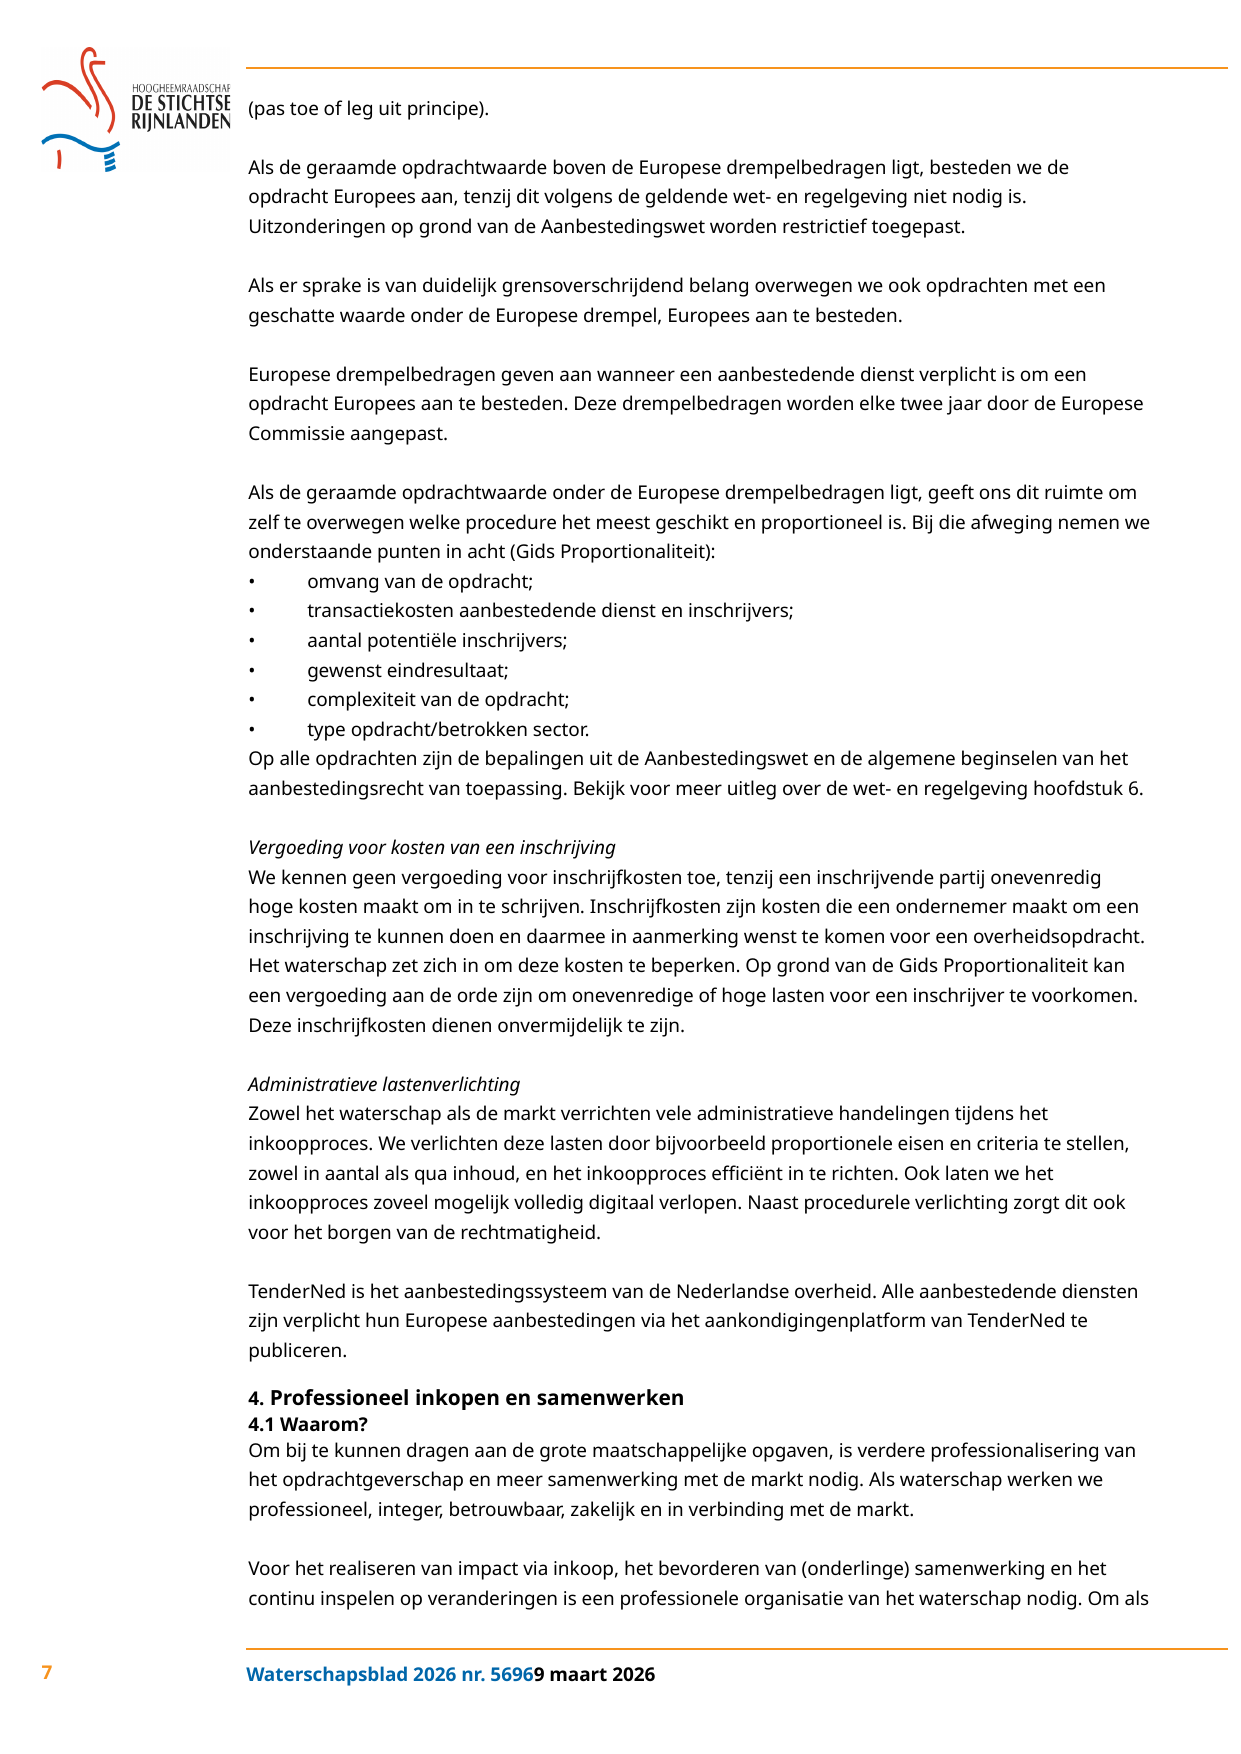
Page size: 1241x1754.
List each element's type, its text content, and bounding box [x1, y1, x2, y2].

text Zowel het waterschap als de markt verrichten vele administratieve handelingen tijdens het inkoopproces. We verlichten deze lasten door bijvoorbeeld proportionele eisen en criteria te stellen, zowel in aantal als qua inhoud, en het inkoopproces efficiënt in te richten. Ook laten we het inkoopproces zoveel mogelijk volledig digitaal verlopen. Naast procedurele verlichting zorgt dit ook voor het borgen van de rechtmatigheid. [248, 1101, 1152, 1245]
text 4.1 Waarom? [248, 1411, 1152, 1437]
text Europese drempelbedragen geven aan wanneer een aanbestedende dienst verplicht is om een opdracht Europees aan te besteden. Deze drempelbedragen worden elke twee jaar door de Europese Commissie aangepast. [248, 361, 1152, 446]
list type opdracht/betrokken sector. [248, 716, 1152, 742]
list complexiteit van de opdracht; [248, 686, 1152, 712]
text Op alle opdrachten zijn de bepalingen uit de Aanbestedingswet en de algemene beginselen van het aanbestedingsrecht van toepassing. Bekijk voor meer uitleg over de wet- en regelgeving hoofdstuk 6. [248, 746, 1152, 801]
text Voor het realiseren van impact via inkoop, het bevorderen van (onderlinge) samenwerking en het continu inspelen op veranderingen is een professionele organisatie van het waterschap nodig. Om als [248, 1555, 1152, 1611]
list gewenst eindresultaat; [248, 657, 1152, 683]
text Vergoeding voor kosten van een inschrijving [248, 834, 1152, 860]
text Om bij te kunnen dragen aan de grote maatschappelijke opgaven, is verdere professionalisering van het opdrachtgeverschap en meer samenwerking met de markt nodig. Als waterschap werken we professioneel, integer, betrouwbaar, zakelijk en in verbinding met de markt. [248, 1437, 1152, 1522]
text 4. Professioneel inkopen en samenwerken [248, 1383, 1152, 1411]
text Als de geraamde opdrachtwaarde boven de Europese drempelbedragen ligt, besteden we de opdracht Europees aan, tenzij dit volgens de geldende wet- en regelgeving niet nodig is. Uitzonderingen op grond van de Aanbestedingswet worden restrictief toegepast. [248, 154, 1152, 239]
text TenderNed is het aanbestedingssysteem van de Nederlandse overheid. Alle aanbestedende diensten zijn verplicht hun Europese aanbestedingen via het aankondigingenplatform van TenderNed te publiceren. [248, 1278, 1152, 1363]
text Als er sprake is van duidelijk grensoverschrijdend belang overwegen we ook opdrachten met een geschatte waarde onder de Europese drempel, Europees aan te besteden. [248, 272, 1152, 328]
text Als de geraamde opdrachtwaarde onder de Europese drempelbedragen ligt, geeft ons dit ruimte om zelf te overwegen welke procedure het meest geschikt en proportioneel is. Bij die afweging nemen we onderstaande punten in acht (Gids Proportionaliteit): [248, 479, 1152, 564]
text We kennen geen vergoeding voor inschrijfkosten toe, tenzij een inschrijvende partij onevenredig hoge kosten maakt om in te schrijven. Inschrijfkosten zijn kosten die een ondernemer maakt om een inschrijving te kunnen doen en daarmee in aanmerking wenst te komen voor een overheidsopdracht. Het waterschap zet zich in om deze kosten te beperken. Op grond van de Gids Proportionaliteit kan een vergoeding aan de orde zijn om onevenredige of hoge lasten voor een inschrijver te voorkomen. Deze inschrijfkosten dienen onvermijdelijk te zijn. [248, 864, 1152, 1038]
text (pas toe of leg uit principe). [248, 95, 1152, 121]
text Administratieve lastenverlichting [248, 1071, 1152, 1097]
list aantal potentiële inschrijvers; [248, 627, 1152, 653]
list omvang van de opdracht; [248, 568, 1152, 594]
list transactiekosten aanbestedende dienst en inschrijvers; [248, 598, 1152, 623]
picture [41, 47, 231, 172]
